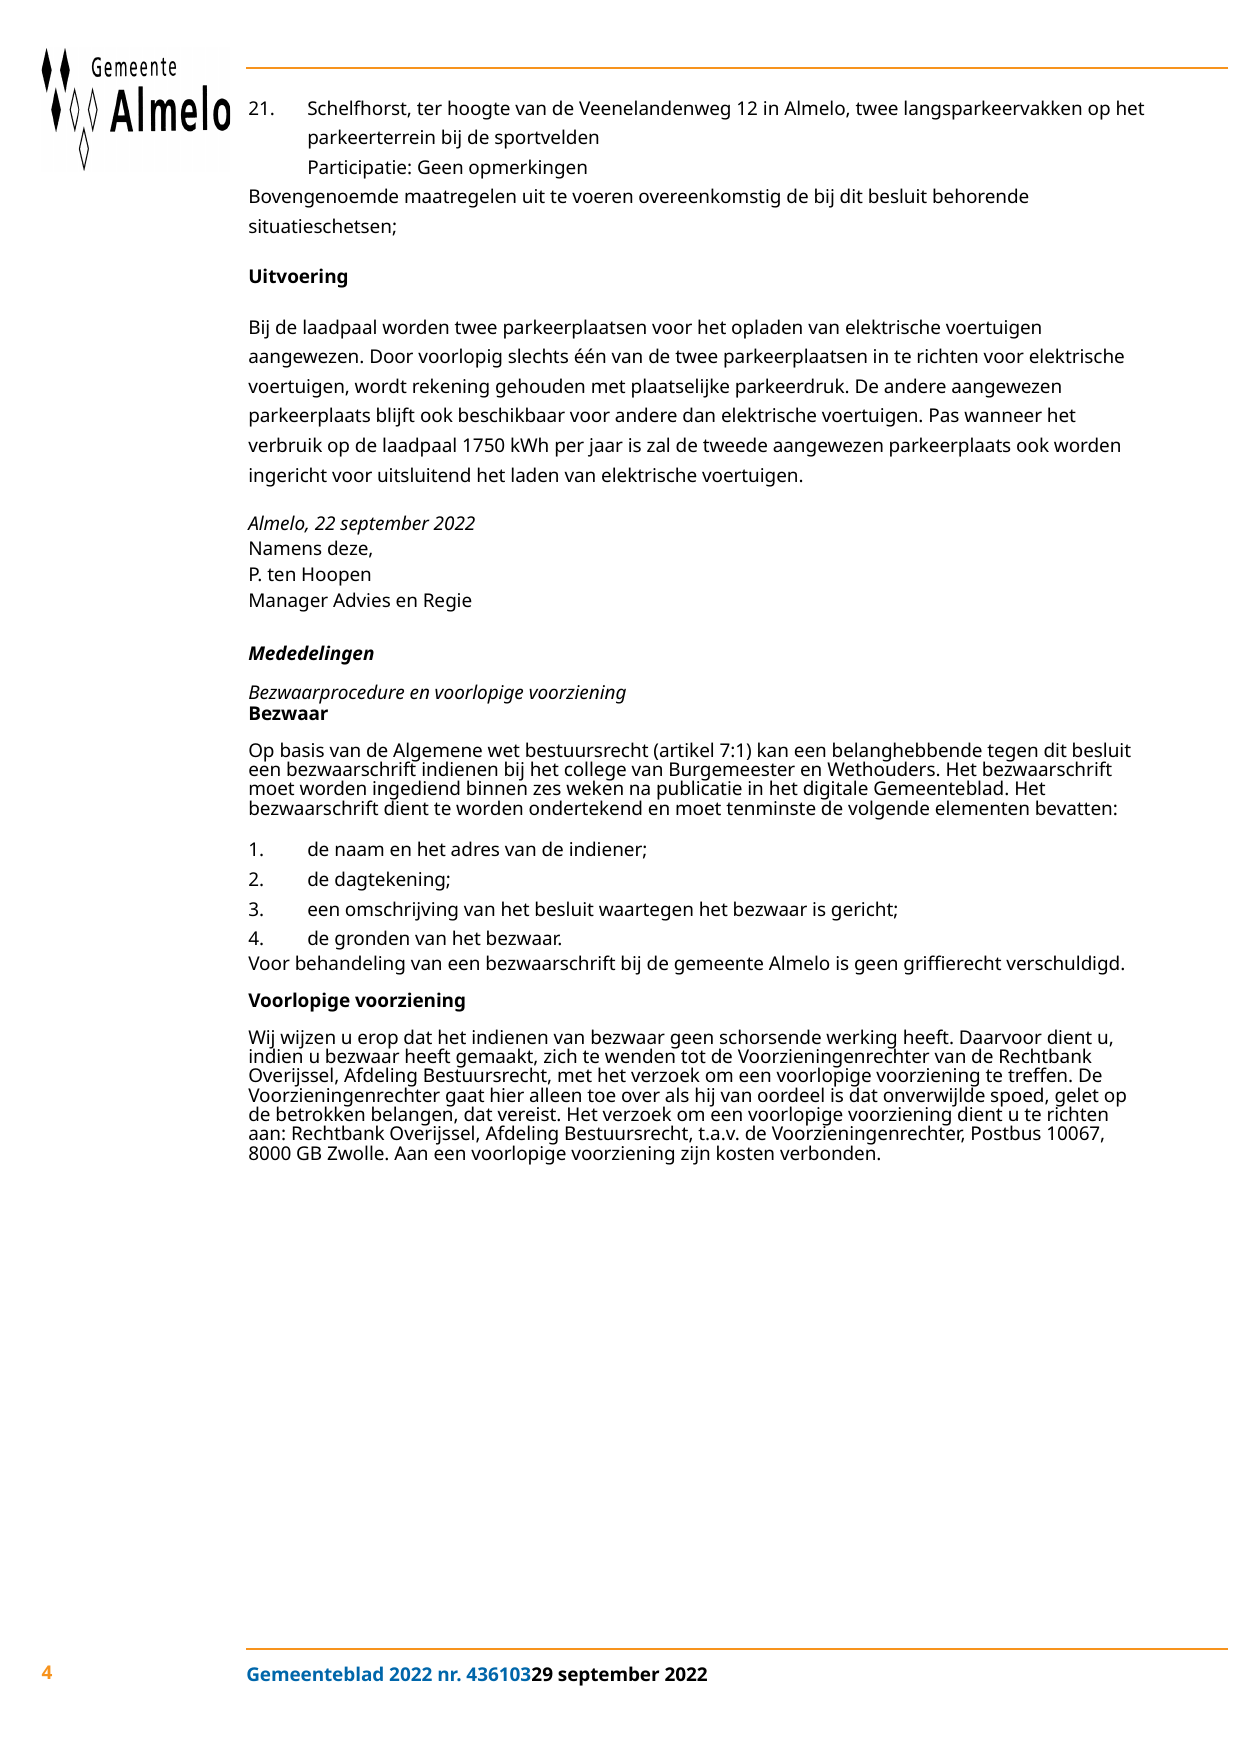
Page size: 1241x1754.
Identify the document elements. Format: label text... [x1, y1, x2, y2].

text Bezwaarprocedure en voorlopige voorziening [248, 679, 1152, 705]
text Uitvoering [248, 263, 1152, 289]
list een omschrijving van het besluit waartegen het bezwaar is gericht; [248, 896, 1152, 921]
text Voorlopige voorziening [248, 992, 1152, 1011]
text Bij de laadpaal worden twee parkeerplaatsen voor het opladen van elektrische voertuigen aangewezen. Door voorlopig slechts één van de twee parkeerplaatsen in te richten voor elektrische voertuigen, wordt rekening gehouden met plaatselijke parkeerdruk. De andere aangewezen parkeerplaats blijft ook beschikbaar voor andere dan elektrische voertuigen. Pas wanneer het verbruik op de laadpaal 1750 kWh per jaar is zal de tweede aangewezen parkeerplaats ook worden ingericht voor uitsluitend het laden van elektrische voertuigen. [248, 314, 1152, 488]
text Namens deze, [248, 535, 1152, 561]
text P. ten Hoopen [248, 561, 1152, 587]
text Voor behandeling van een bezwaarschrift bij de gemeente Almelo is geen griffierecht verschuldigd. [248, 955, 1152, 974]
picture [41, 47, 231, 172]
list Participatie: Geen opmerkingen [248, 154, 1152, 180]
list de gronden van het bezwaar. [248, 925, 1152, 951]
text Mededelingen [248, 640, 1152, 666]
text Op basis van de Algemene wet bestuursrecht (artikel 7:1) kan een belanghebbende tegen dit besluit een bezwaarschrift indienen bij het college van Burgemeester en Wethouders. Het bezwaarschrift moet worden ingediend binnen zes weken na publicatie in het digitale Gemeenteblad. Het bezwaarschrift dient te worden ondertekend en moet tenminste de volgende elementen bevatten: [248, 742, 1152, 819]
text Manager Advies en Regie [248, 587, 1152, 613]
list Schelfhorst, ter hoogte van de Veenelandenweg 12 in Almelo, twee langsparkeervakken op het parkeerterrein bij de sportvelden [248, 95, 1152, 150]
list de dagtekening; [248, 866, 1152, 892]
text Bezwaar [248, 705, 1152, 724]
text Almelo, 22 september 2022 [248, 510, 1152, 535]
list de naam en het adres van de indiener; [248, 837, 1152, 862]
text Wij wijzen u erop dat het indienen van bezwaar geen schorsende werking heeft. Daarvoor dient u, indien u bezwaar heeft gemaakt, zich te wenden tot de Voorzieningenrechter van de Rechtbank Overijssel, Afdeling Bestuursrecht, met het verzoek om een voorlopige voorziening te treffen. De Voorzieningenrechter gaat hier alleen toe over als hij van oordeel is dat onverwijlde spoed, gelet op de betrokken belangen, dat vereist. Het verzoek om een voorlopige voorziening dient u te richten aan: Rechtbank Overijssel, Afdeling Bestuursrecht, t.a.v. de Voorzieningenrechter, Postbus 10067, 8000 GB Zwolle. Aan een voorlopige voorziening zijn kosten verbonden. [248, 1029, 1152, 1164]
text Bovengenoemde maatregelen uit te voeren overeenkomstig de bij dit besluit behorende situatieschetsen; [248, 183, 1152, 239]
